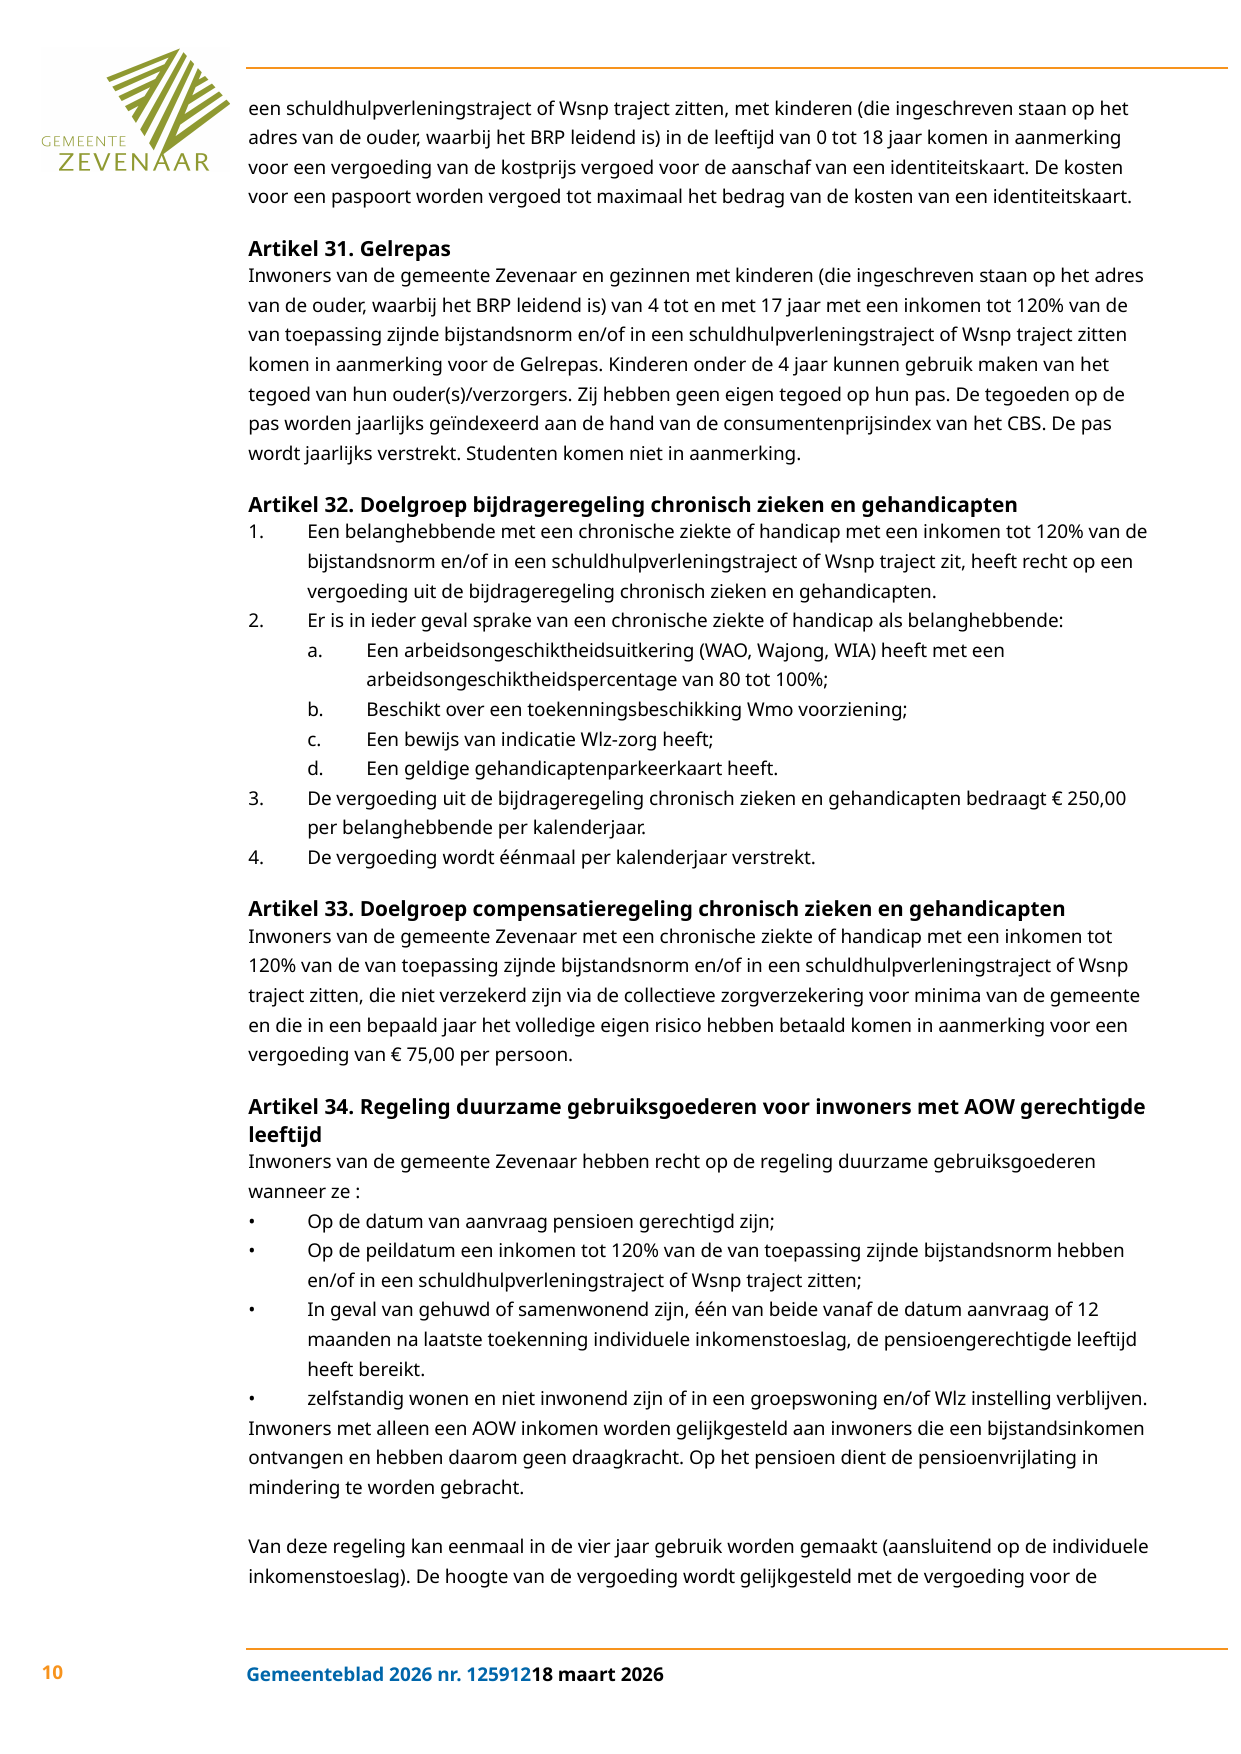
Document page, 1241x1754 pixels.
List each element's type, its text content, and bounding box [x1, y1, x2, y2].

list Een bewijs van indicatie Wlz-zorg heeft; [307, 726, 1152, 752]
list De vergoeding wordt éénmaal per kalenderjaar verstrekt. [248, 844, 1152, 870]
text Artikel 34. Regeling duurzame gebruiksgoederen voor inwoners met AOW gerechtigde leeftijd [248, 1092, 1152, 1149]
text Artikel 33. Doelgroep compensatieregeling chronisch zieken en gehandicapten [248, 894, 1152, 923]
text Inwoners van de gemeente Zevenaar hebben recht op de regeling duurzame gebruiksgoederen wanneer ze : [248, 1149, 1152, 1204]
text Artikel 32. Doelgroep bijdrageregeling chronisch zieken en gehandicapten [248, 490, 1152, 519]
list Er is in ieder geval sprake van een chronische ziekte of handicap als belanghebbende: [248, 607, 1152, 633]
text Inwoners van de gemeente Zevenaar en gezinnen met kinderen (die ingeschreven staan op het adres van de ouder, waarbij het BRP leidend is) van 4 tot en met 17 jaar met een inkomen tot 120% van de van toepassing zijnde bijstandsnorm en/of in een schuldhulpverleningstraject of Wsnp traject zitten komen in aanmerking voor de Gelrepas. Kinderen onder de 4 jaar kunnen gebruik maken van het tegoed van hun ouder(s)/verzorgers. Zij hebben geen eigen tegoed op hun pas. De tegoeden op de pas worden jaarlijks geïndexeerd aan de hand van de consumentenprijsindex van het CBS. De pas wordt jaarlijks verstrekt. Studenten komen niet in aanmerking. [248, 262, 1152, 466]
text Artikel 31. Gelrepas [248, 234, 1152, 262]
text Inwoners met alleen een AOW inkomen worden gelijkgesteld aan inwoners die een bijstandsinkomen ontvangen en hebben daarom geen draagkracht. Op het pensioen dient de pensioenvrijlating in mindering te worden gebracht. [248, 1415, 1152, 1500]
list De vergoeding uit de bijdrageregeling chronisch zieken en gehandicapten bedraagt € 250,00 per belanghebbende per kalenderjaar. [248, 785, 1152, 840]
list Beschikt over een toekenningsbeschikking Wmo voorziening; [307, 696, 1152, 722]
list Op de datum van aanvraag pensioen gerechtigd zijn; [248, 1208, 1152, 1233]
list Een belanghebbende met een chronische ziekte of handicap met een inkomen tot 120% van de bijstandsnorm en/of in een schuldhulpverleningstraject of Wsnp traject zit, heeft recht op een vergoeding uit de bijdrageregeling chronisch zieken en gehandicapten. [248, 519, 1152, 604]
list zelfstandig wonen en niet inwonend zijn of in een groepswoning en/of Wlz instelling verblijven. [248, 1385, 1152, 1411]
list Een geldige gehandicaptenparkeerkaart heeft. [307, 755, 1152, 781]
list Een arbeidsongeschiktheidsuitkering (WAO, Wajong, WIA) heeft met een arbeidsongeschiktheidspercentage van 80 tot 100%; [307, 637, 1152, 692]
list Op de peildatum een inkomen tot 120% van de van toepassing zijnde bijstandsnorm hebben en/of in een schuldhulpverleningstraject of Wsnp traject zitten; [248, 1237, 1152, 1293]
text Inwoners van de gemeente Zevenaar met een chronische ziekte of handicap met een inkomen tot 120% van de van toepassing zijnde bijstandsnorm en/of in een schuldhulpverleningstraject of Wsnp traject zitten, die niet verzekerd zijn via de collectieve zorgverzekering voor minima van de gemeente en die in een bepaald jaar het volledige eigen risico hebben betaald komen in aanmerking voor een vergoeding van € 75,00 per persoon. [248, 923, 1152, 1067]
list In geval van gehuwd of samenwonend zijn, één van beide vanaf de datum aanvraag of 12 maanden na laatste toekenning individuele inkomenstoeslag, de pensioengerechtigde leeftijd heeft bereikt. [248, 1297, 1152, 1381]
picture [41, 47, 231, 172]
text Van deze regeling kan eenmaal in de vier jaar gebruik worden gemaakt (aansluitend op de individuele inkomenstoeslag). De hoogte van de vergoeding wordt gelijkgesteld met de vergoeding voor de [248, 1533, 1152, 1588]
text een schuldhulpverleningstraject of Wsnp traject zitten, met kinderen (die ingeschreven staan op het adres van de ouder, waarbij het BRP leidend is) in de leeftijd van 0 tot 18 jaar komen in aanmerking voor een vergoeding van de kostprijs vergoed voor de aanschaf van een identiteitskaart. De kosten voor een paspoort worden vergoed tot maximaal het bedrag van de kosten van een identiteitskaart. [248, 95, 1152, 209]
